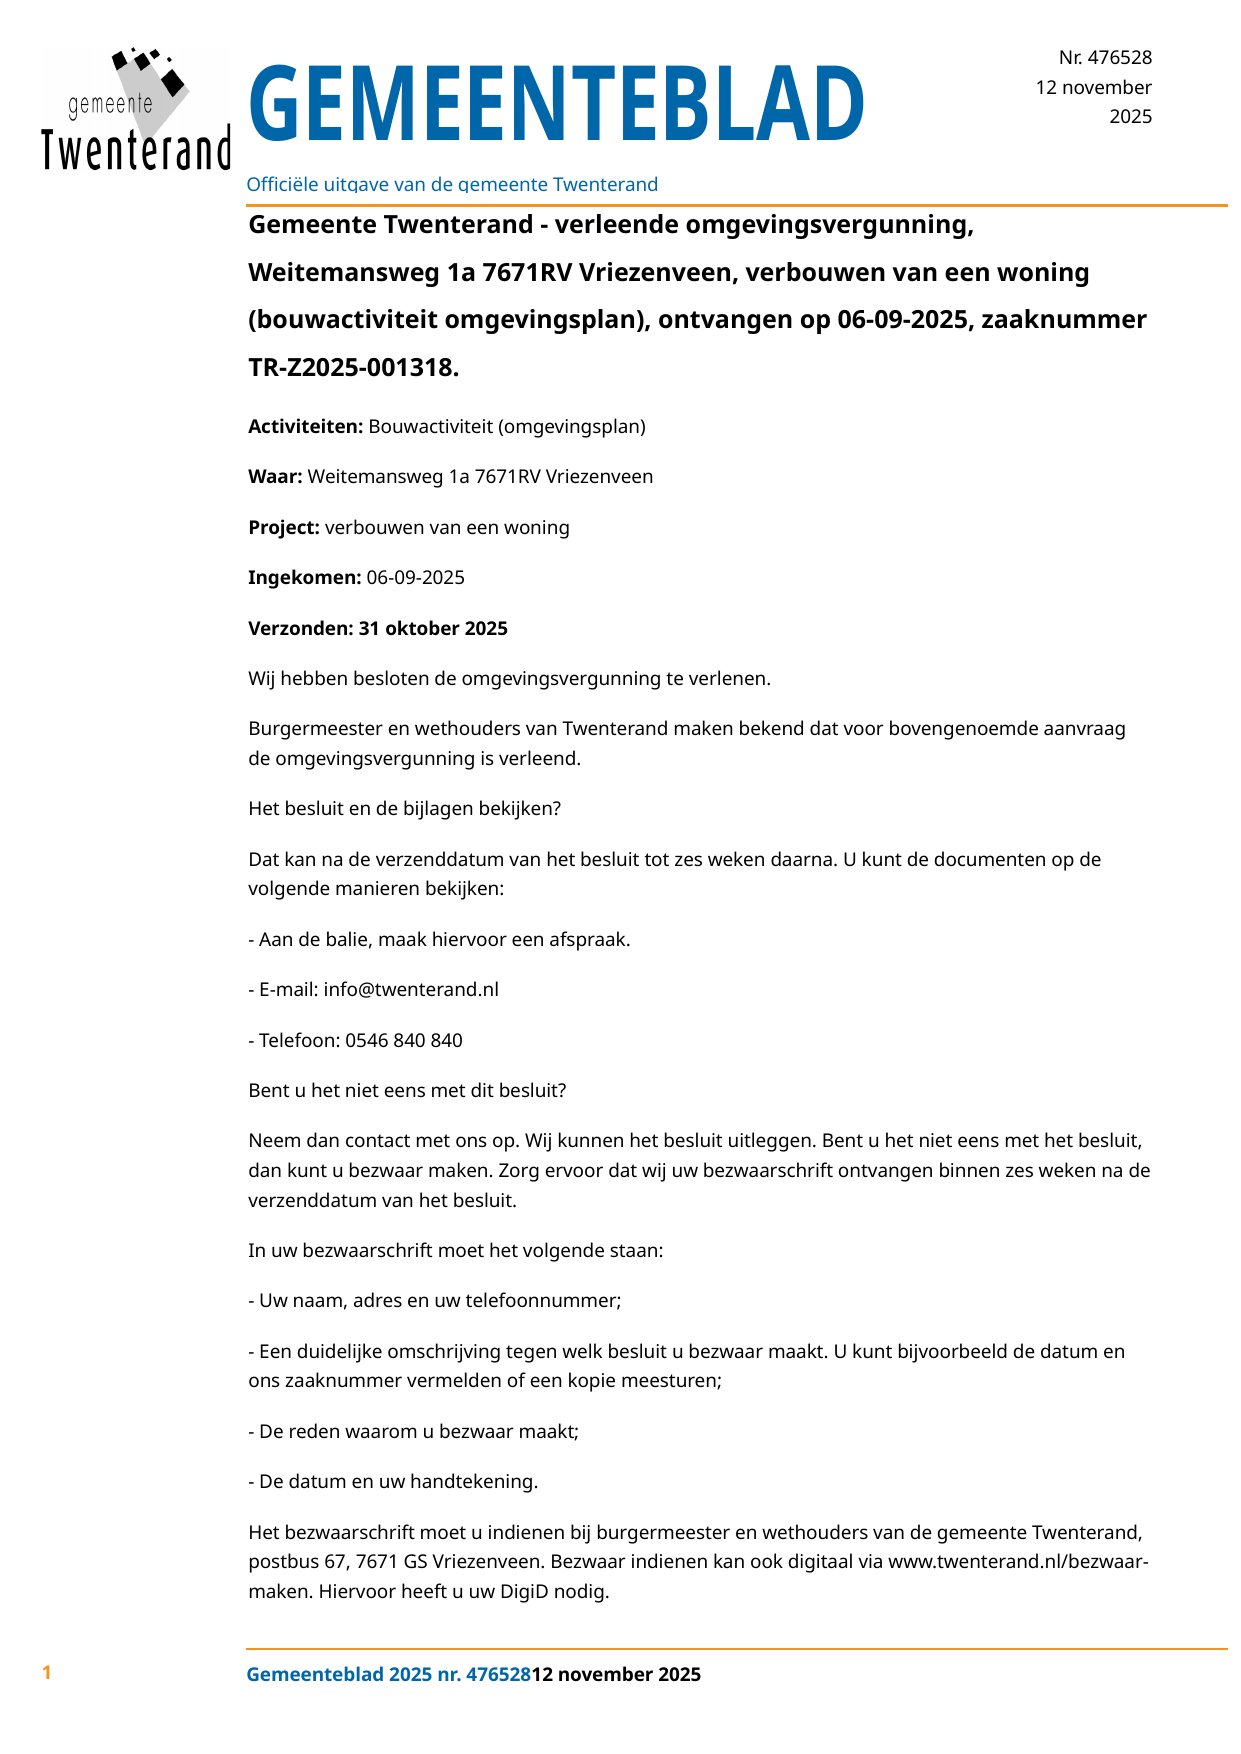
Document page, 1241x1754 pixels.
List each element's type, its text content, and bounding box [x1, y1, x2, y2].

text Burgermeester en wethouders van Twenterand maken bekend dat voor bovengenoemde aanvraag de omgevingsvergunning is verleend. [248, 716, 1152, 771]
text - De reden waarom u bezwaar maakt; [248, 1418, 1152, 1444]
text Project: verbouwen van een woning [248, 514, 1152, 540]
text - Telefoon: 0546 840 840 [248, 1027, 1152, 1053]
text Dat kan na de verzenddatum van het besluit tot zes weken daarna. U kunt de documenten op de volgende manieren bekijken: [248, 846, 1152, 901]
text Activiteiten: Bouwactiviteit (omgevingsplan) [248, 413, 1152, 439]
text - Een duidelijke omschrijving tegen welk besluit u bezwaar maakt. U kunt bijvoorbeeld de datum en ons zaaknummer vermelden of een kopie meesturen; [248, 1338, 1152, 1393]
text Ingekomen: 06-09-2025 [248, 564, 1152, 590]
text Verzonden: 31 oktober 2025 [248, 615, 1152, 641]
text Waar: Weitemansweg 1a 7671RV Vriezenveen [248, 463, 1152, 489]
text - Aan de balie, maak hiervoor een afspraak. [248, 926, 1152, 952]
text In uw bezwaarschrift moet het volgende staan: [248, 1237, 1152, 1263]
text Bent u het niet eens met dit besluit? [248, 1077, 1152, 1103]
text - E-mail: info@twenterand.nl [248, 976, 1152, 1002]
text Neem dan contact met ons op. Wij kunnen het besluit uitleggen. Bent u het niet eens met het besluit, dan kunt u bezwaar maken. Zorg ervoor dat wij uw bezwaarschrift ontvangen binnen zes weken na de verzenddatum van het besluit. [248, 1128, 1152, 1213]
text Gemeente Twenterand - verleende omgevingsvergunning, Weitemansweg 1a 7671RV Vriezenveen, verbouwen van een woning (bouwactiviteit omgevingsplan), ontvangen op 06-09-2025, zaaknummer TR-Z2025-001318. [248, 207, 1152, 384]
picture [41, 47, 231, 172]
text - Uw naam, adres en uw telefoonnummer; [248, 1288, 1152, 1313]
text Het bezwaarschrift moet u indienen bij burgermeester en wethouders van de gemeente Twenterand, postbus 67, 7671 GS Vriezenveen. Bezwaar indienen kan ook digitaal via www.twenterand.nl/bezwaar-maken. Hiervoor heeft u uw DigiD nodig. [248, 1519, 1152, 1604]
text - De datum en uw handtekening. [248, 1468, 1152, 1494]
text Het besluit en de bijlagen bekijken? [248, 796, 1152, 821]
text Wij hebben besloten de omgevingsvergunning te verlenen. [248, 665, 1152, 691]
